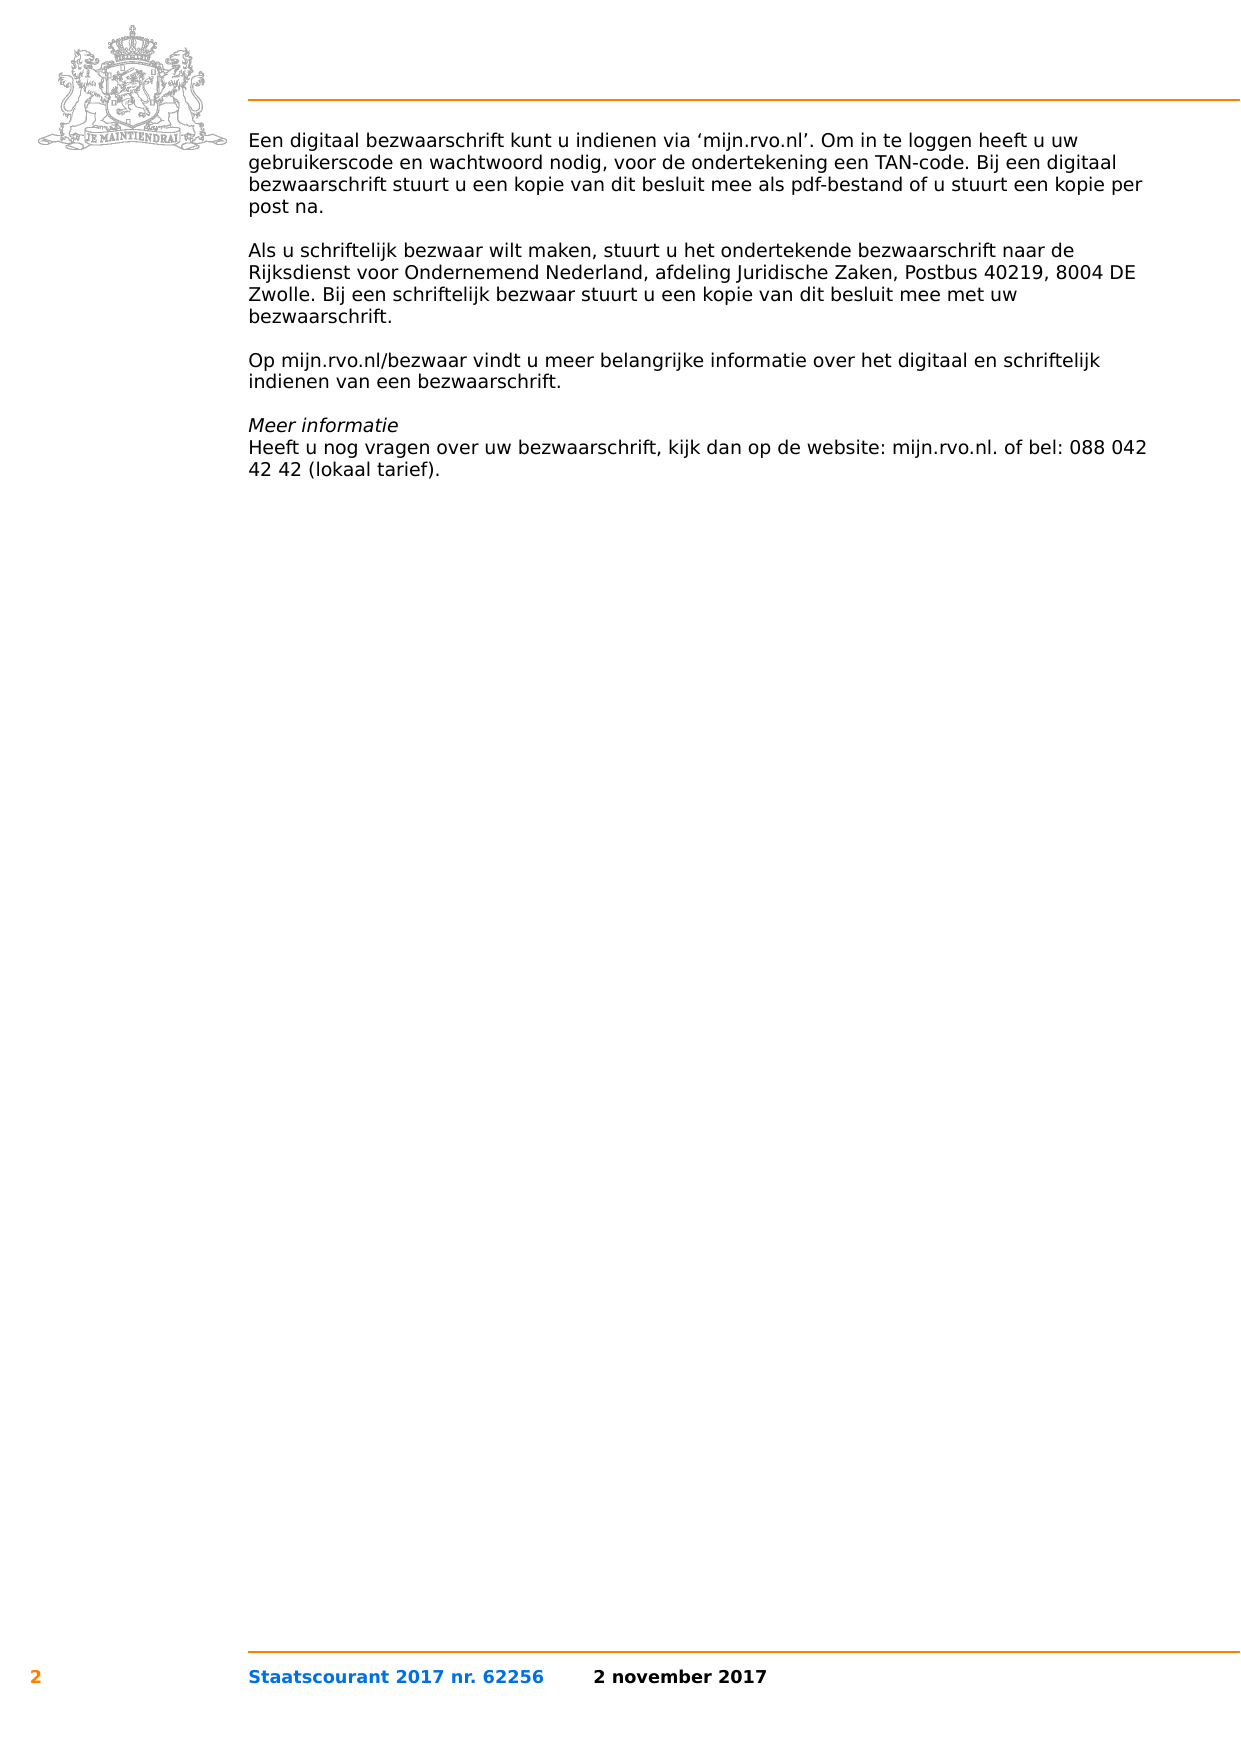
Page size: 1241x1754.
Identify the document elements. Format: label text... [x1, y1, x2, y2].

picture [38, 25, 227, 150]
text Meer informatie [248, 415, 1163, 437]
text Als u schriftelijk bezwaar wilt maken, stuurt u het ondertekende bezwaarschrift naar de Rijksdienst voor Ondernemend Nederland, afdeling Juridische Zaken, Postbus 40219, 8004 DE Zwolle. Bij een schriftelijk bezwaar stuurt u een kopie van dit besluit mee met uw bezwaarschrift. [248, 240, 1163, 328]
text Een digitaal bezwaarschrift kunt u indienen via ‘mijn.rvo.nl’. Om in te loggen heeft u uw gebruikerscode en wachtwoord nodig, voor de ondertekening een TAN-code. Bij een digitaal bezwaarschrift stuurt u een kopie van dit besluit mee als pdf-bestand of u stuurt een kopie per post na. [248, 130, 1163, 218]
text Heeft u nog vragen over uw bezwaarschrift, kijk dan op de website: mijn.rvo.nl. of bel: 088 042 42 42 (lokaal tarief). [248, 437, 1163, 481]
text Op mijn.rvo.nl/bezwaar vindt u meer belangrijke informatie over het digitaal en schriftelijk indienen van een bezwaarschrift. [248, 349, 1163, 393]
